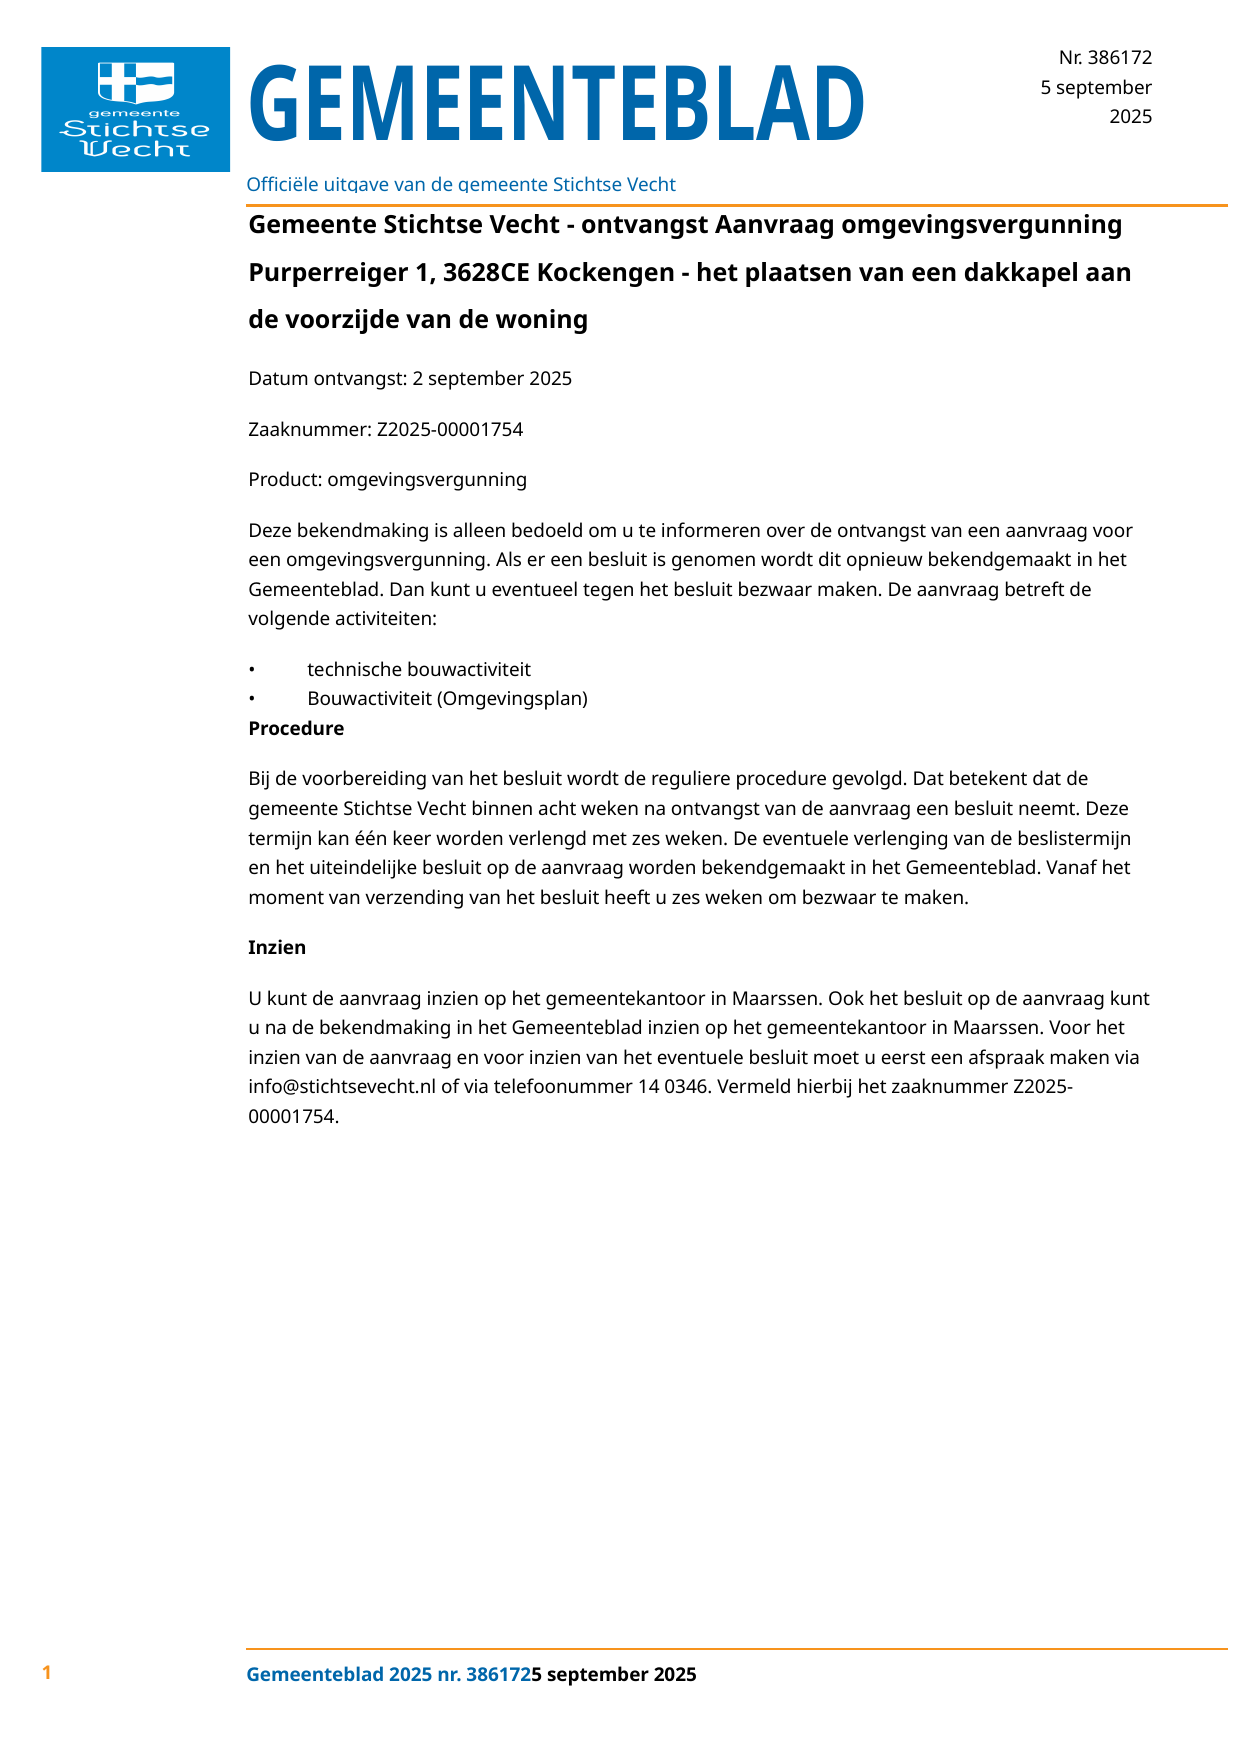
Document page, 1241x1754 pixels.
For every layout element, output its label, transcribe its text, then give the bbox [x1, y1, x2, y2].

text U kunt de aanvraag inzien op het gemeentekantoor in Maarssen. Ook het besluit op de aanvraag kunt u na de bekendmaking in het Gemeenteblad inzien op het gemeentekantoor in Maarssen. Voor het inzien van de aanvraag en voor inzien van het eventuele besluit moet u eerst een afspraak maken via info@stichtsevecht.nl of via telefoonummer 14 0346. Vermeld hierbij het zaaknummer Z2025-00001754. [248, 985, 1152, 1129]
list technische bouwactiviteit [248, 656, 1152, 682]
picture [99, 63, 135, 101]
text Datum ontvangst: 2 september 2025 [248, 366, 1152, 391]
text Bij de voorbereiding van het besluit wordt de reguliere procedure gevolgd. Dat betekent dat de gemeente Stichtse Vecht binnen acht weken na ontvangst van de aanvraag een besluit neemt. Deze termijn kan één keer worden verlengd met zes weken. De eventuele verlenging van de beslistermijn en het uiteindelijke besluit op de aanvraag worden bekendgemaakt in het Gemeenteblad. Vanaf het moment van verzending van het besluit heeft u zes weken om bezwaar te maken. [248, 766, 1152, 909]
text Zaaknummer: Z2025-00001754 [248, 416, 1152, 442]
text Gemeente Stichtse Vecht - ontvangst Aanvraag omgevingsvergunning Purperreiger 1, 3628CE Kockengen - het plaatsen van een dakkapel aan de voorzijde van de woning [248, 207, 1152, 336]
text Deze bekendmaking is alleen bedoeld om u te informeren over de ontvangst van een aanvraag voor een omgevingsvergunning. Als er een besluit is genomen wordt dit opnieuw bekendgemaakt in het Gemeenteblad. Dan kunt u eventueel tegen het besluit bezwaar maken. De aanvraag betreft de volgende activiteiten: [248, 517, 1152, 631]
picture [137, 63, 174, 103]
list Bouwactiviteit (Omgevingsplan) [248, 686, 1152, 711]
text Product: omgevingsvergunning [248, 466, 1152, 492]
text Procedure [248, 715, 1152, 741]
text Inzien [248, 934, 1152, 960]
